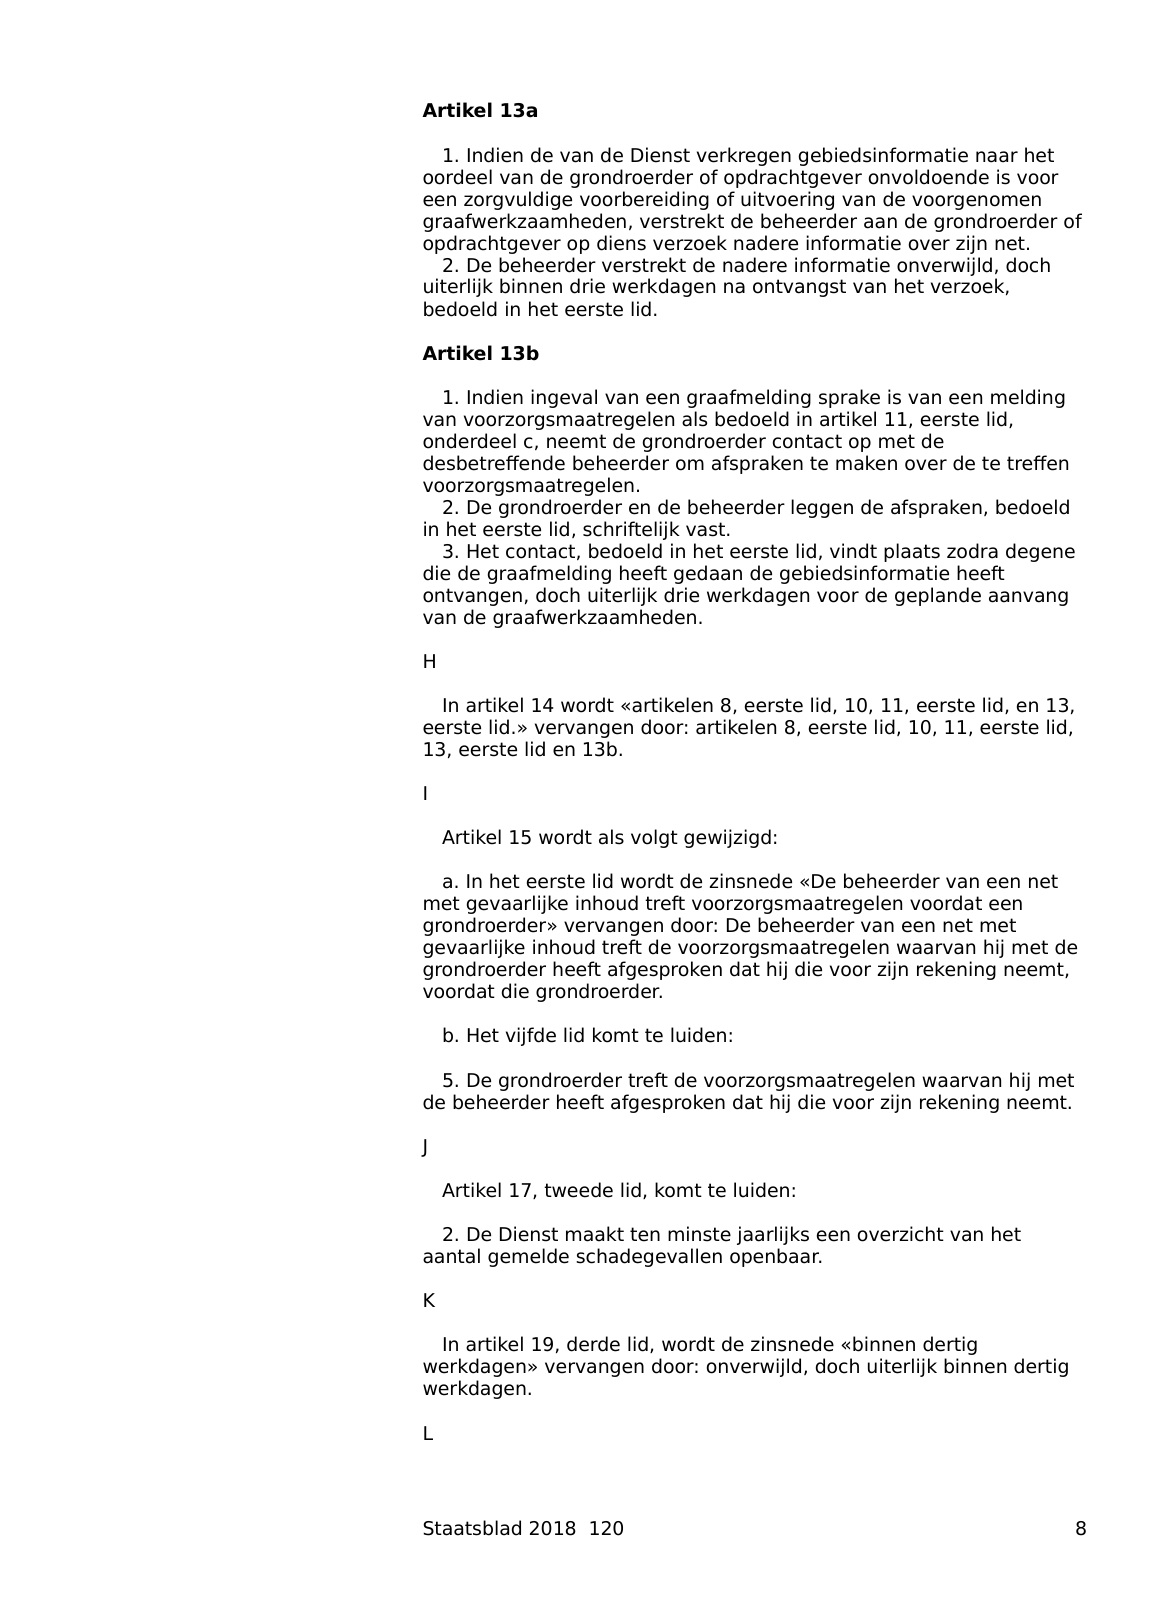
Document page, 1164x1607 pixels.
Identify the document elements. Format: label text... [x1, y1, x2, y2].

text K [422, 1290, 1087, 1312]
text 2. De grondroerder en de beheerder leggen de afspraken, bedoeld in het eerste lid, schriftelijk vast. [422, 497, 1087, 541]
text In artikel 19, derde lid, wordt de zinsnede «binnen dertig werkdagen» vervangen door: onverwijld, doch uiterlijk binnen dertig werkdagen. [422, 1334, 1087, 1400]
text I [422, 783, 1087, 805]
text 2. De Dienst maakt ten minste jaarlijks een overzicht van het aantal gemelde schadegevallen openbaar. [422, 1224, 1087, 1268]
text 3. Het contact, bedoeld in het eerste lid, vindt plaats zodra degene die de graafmelding heeft gedaan de gebiedsinformatie heeft ontvangen, doch uiterlijk drie werkdagen voor de geplande aanvang van de graafwerkzaamheden. [422, 541, 1087, 628]
text J [422, 1136, 1087, 1158]
subtitle Artikel 13b [422, 343, 1087, 364]
text H [422, 651, 1087, 673]
text Artikel 15 wordt als volgt gewijzigd: [422, 827, 1087, 849]
text 1. Indien ingeval van een graafmelding sprake is van een melding van voorzorgsmaatregelen als bedoeld in artikel 11, eerste lid, onderdeel c, neemt de grondroerder contact op met de desbetreffende beheerder om afspraken te maken over de te treffen voorzorgsmaatregelen. [422, 387, 1087, 497]
text In artikel 14 wordt «artikelen 8, eerste lid, 10, 11, eerste lid, en 13, eerste lid.» vervangen door: artikelen 8, eerste lid, 10, 11, eerste lid, 13, eerste lid en 13b. [422, 695, 1087, 761]
text 1. Indien de van de Dienst verkregen gebiedsinformatie naar het oordeel van de grondroerder of opdrachtgever onvoldoende is voor een zorgvuldige voorbereiding of uitvoering van de voorgenomen graafwerkzaamheden, verstrekt de beheerder aan de grondroerder of opdrachtgever op diens verzoek nadere informatie over zijn net. [422, 144, 1087, 254]
text 5. De grondroerder treft de voorzorgsmaatregelen waarvan hij met de beheerder heeft afgesproken dat hij die voor zijn rekening neemt. [422, 1069, 1087, 1113]
text L [422, 1422, 1087, 1444]
text 2. De beheerder verstrekt de nadere informatie onverwijld, doch uiterlijk binnen drie werkdagen na ontvangst van het verzoek, bedoeld in het eerste lid. [422, 254, 1087, 320]
subtitle Artikel 13a [422, 100, 1087, 122]
text Artikel 17, tweede lid, komt te luiden: [422, 1180, 1087, 1202]
text a. In het eerste lid wordt de zinsnede «De beheerder van een net met gevaarlijke inhoud treft voorzorgsmaatregelen voordat een grondroerder» vervangen door: De beheerder van een net met gevaarlijke inhoud treft de voorzorgsmaatregelen waarvan hij met de grondroerder heeft afgesproken dat hij die voor zijn rekening neemt, voordat die grondroerder. [422, 871, 1087, 1003]
text b. Het vijfde lid komt te luiden: [422, 1025, 1087, 1047]
